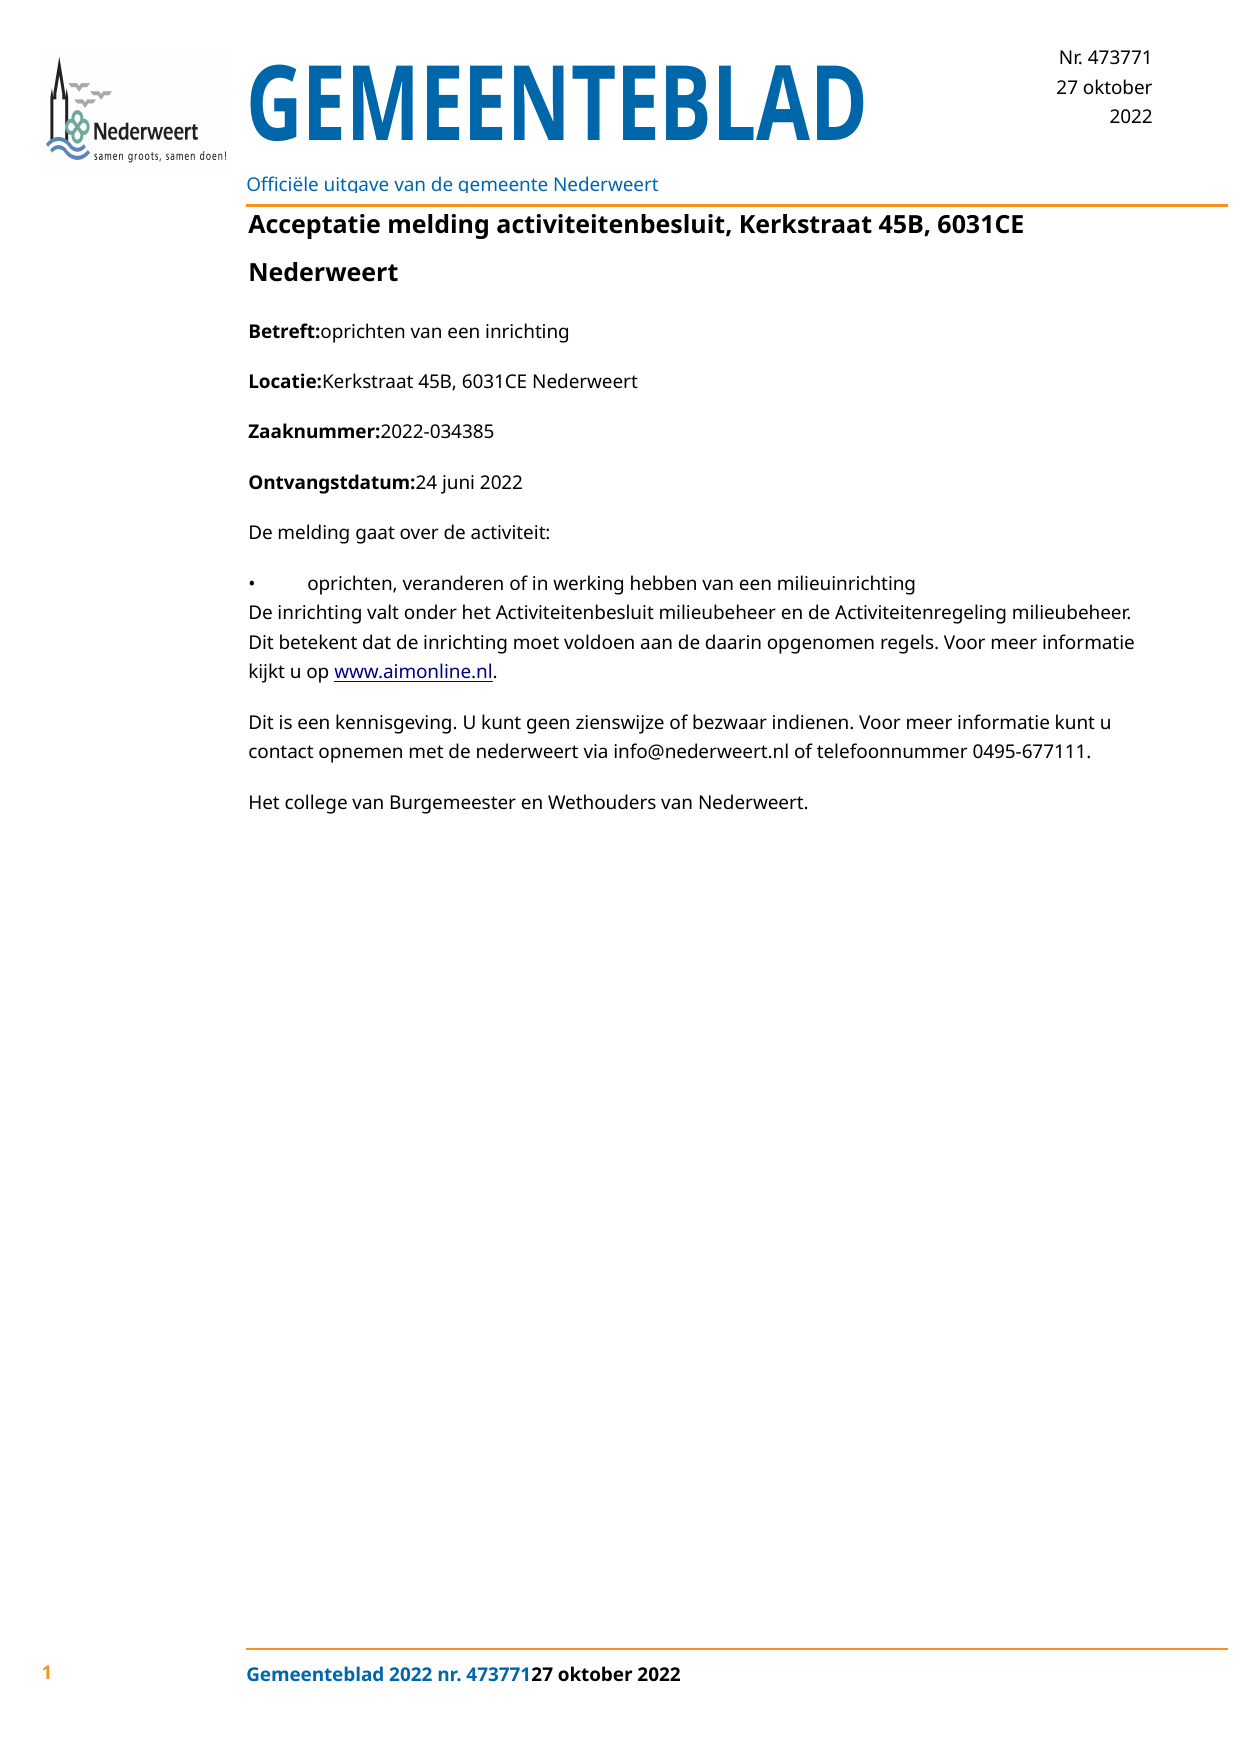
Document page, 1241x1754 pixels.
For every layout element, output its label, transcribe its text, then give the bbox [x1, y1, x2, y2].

picture [41, 47, 231, 172]
text De inrichting valt onder het Activiteitenbesluit milieubeheer en de Activiteitenregeling milieubeheer. Dit betekent dat de inrichting moet voldoen aan de daarin opgenomen regels. Voor meer informatie kijkt u op www.aimonline.nl. [248, 599, 1152, 684]
list oprichten, veranderen of in werking hebben van een milieuinrichting [248, 570, 1152, 596]
text Dit is een kennisgeving. U kunt geen zienswijze of bezwaar indienen. Voor meer informatie kunt u contact opnemen met de nederweert via info@nederweert.nl of telefoonnummer 0495-677111. [248, 709, 1152, 764]
text Ontvangstdatum:24 juni 2022 [248, 469, 1152, 495]
text Het college van Burgemeester en Wethouders van Nederweert. [248, 789, 1152, 815]
text Zaaknummer:2022-034385 [248, 419, 1152, 444]
text Locatie:Kerkstraat 45B, 6031CE Nederweert [248, 368, 1152, 394]
text De melding gaat over de activiteit: [248, 519, 1152, 545]
text Acceptatie melding activiteitenbesluit, Kerkstraat 45B, 6031CE Nederweert [248, 207, 1152, 288]
text Betreft:oprichten van een inrichting [248, 318, 1152, 344]
